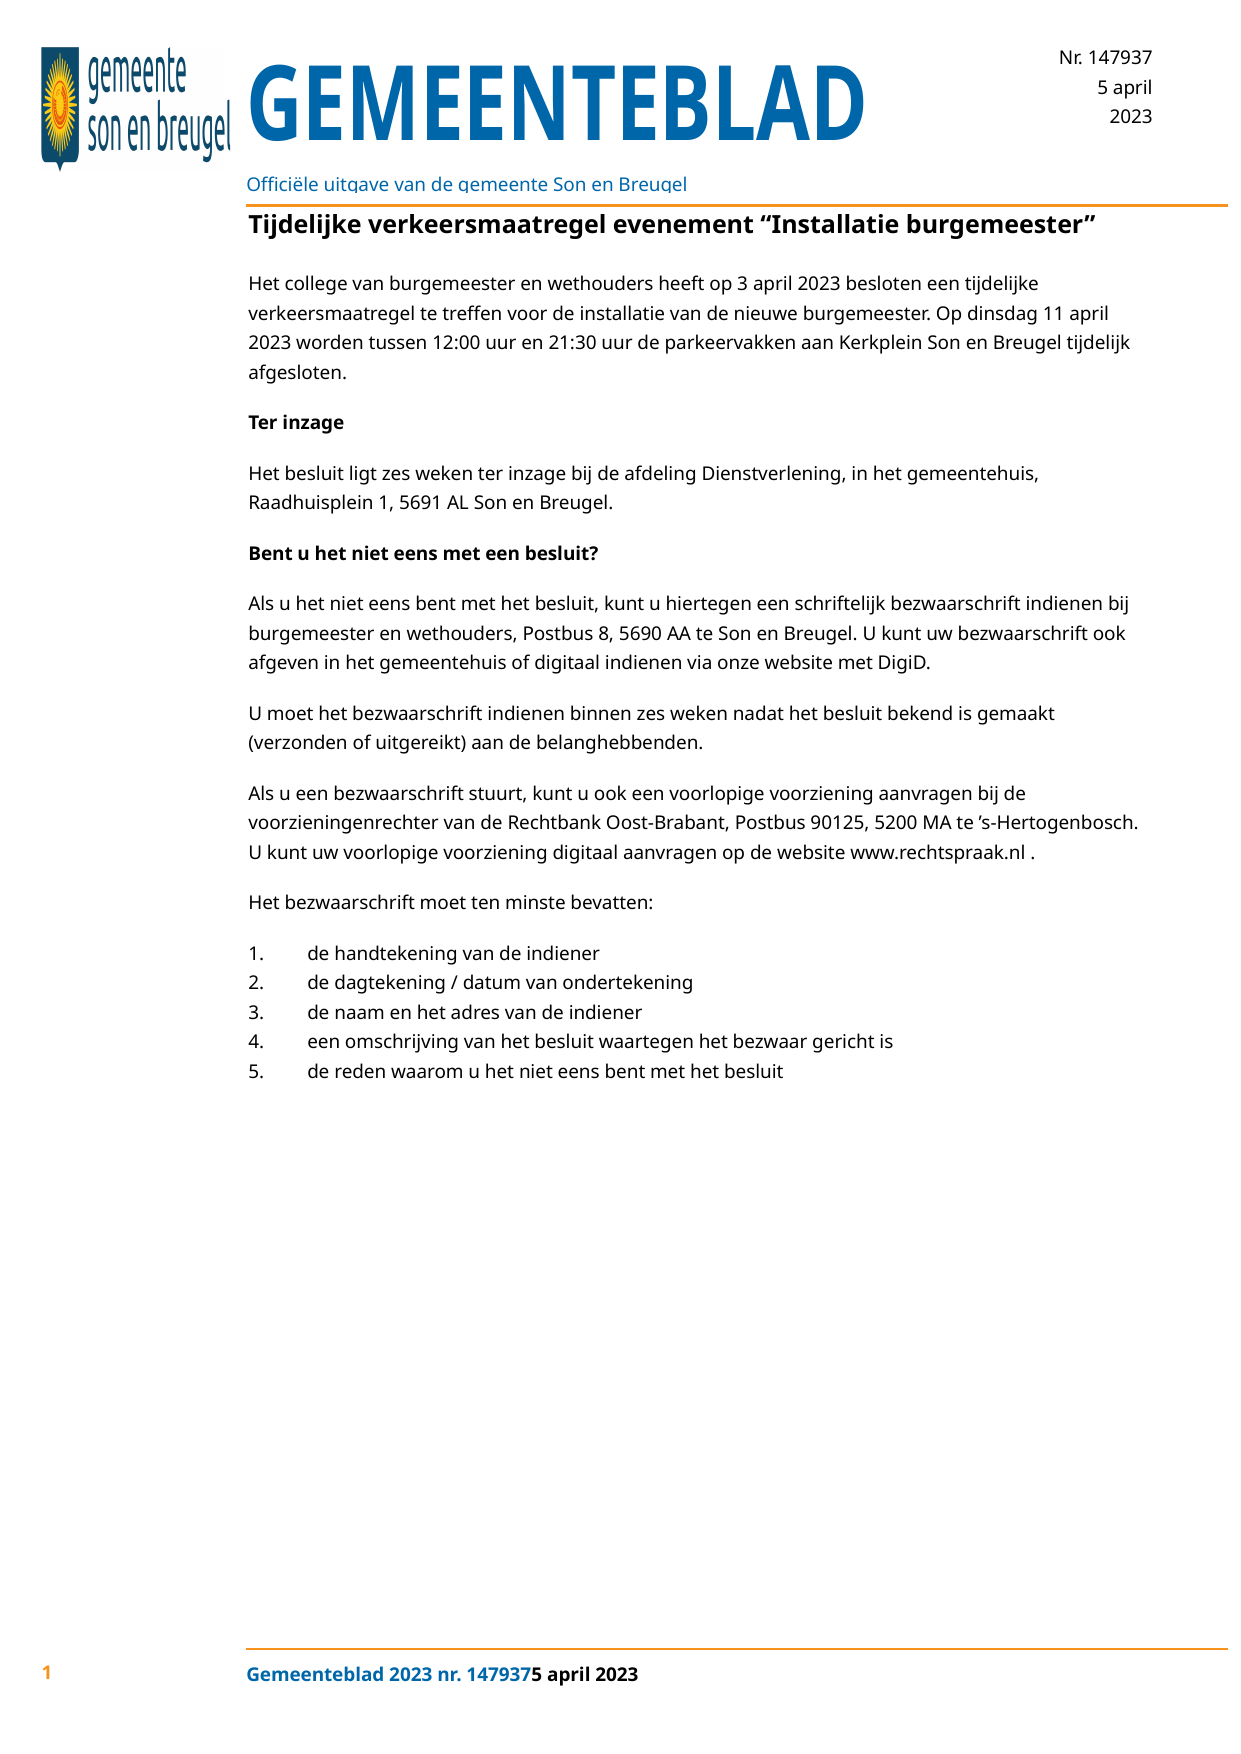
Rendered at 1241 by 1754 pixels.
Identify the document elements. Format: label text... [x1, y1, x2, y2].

text Het bezwaarschrift moet ten minste bevatten: [248, 889, 1152, 915]
text Het besluit ligt zes weken ter inzage bij de afdeling Dienstverlening, in het gemeentehuis, Raadhuisplein 1, 5691 AL Son en Breugel. [248, 460, 1152, 515]
text Als u het niet eens bent met het besluit, kunt u hiertegen een schriftelijk bezwaarschrift indienen bij burgemeester en wethouders, Postbus 8, 5690 AA te Son en Breugel. U kunt uw bezwaarschrift ook afgeven in het gemeentehuis of digitaal indienen via onze website met DigiD. [248, 590, 1152, 675]
text Tijdelijke verkeersmaatregel evenement “Installatie burgemeester” [248, 207, 1152, 241]
text U moet het bezwaarschrift indienen binnen zes weken nadat het besluit bekend is gemaakt (verzonden of uitgereikt) aan de belanghebbenden. [248, 700, 1152, 755]
text Als u een bezwaarschrift stuurt, kunt u ook een voorlopige voorziening aanvragen bij de voorzieningenrechter van de Rechtbank Oost-Brabant, Postbus 90125, 5200 MA te ’s-Hertogenbosch. U kunt uw voorlopige voorziening digitaal aanvragen op de website www.rechtspraak.nl . [248, 780, 1152, 865]
list de dagtekening / datum van ondertekening [248, 969, 1152, 995]
list de naam en het adres van de indiener [248, 999, 1152, 1025]
text Ter inzage [248, 409, 1152, 435]
list een omschrijving van het besluit waartegen het bezwaar gericht is [248, 1029, 1152, 1054]
text Bent u het niet eens met een besluit? [248, 540, 1152, 566]
list de reden waarom u het niet eens bent met het besluit [248, 1058, 1152, 1084]
text Het college van burgemeester en wethouders heeft op 3 april 2023 besloten een tijdelijke verkeersmaatregel te treffen voor de installatie van de nieuwe burgemeester. Op dinsdag 11 april 2023 worden tussen 12:00 uur en 21:30 uur de parkeervakken aan Kerkplein Son en Breugel tijdelijk afgesloten. [248, 270, 1152, 385]
list de handtekening van de indiener [248, 940, 1152, 966]
picture [41, 47, 231, 172]
